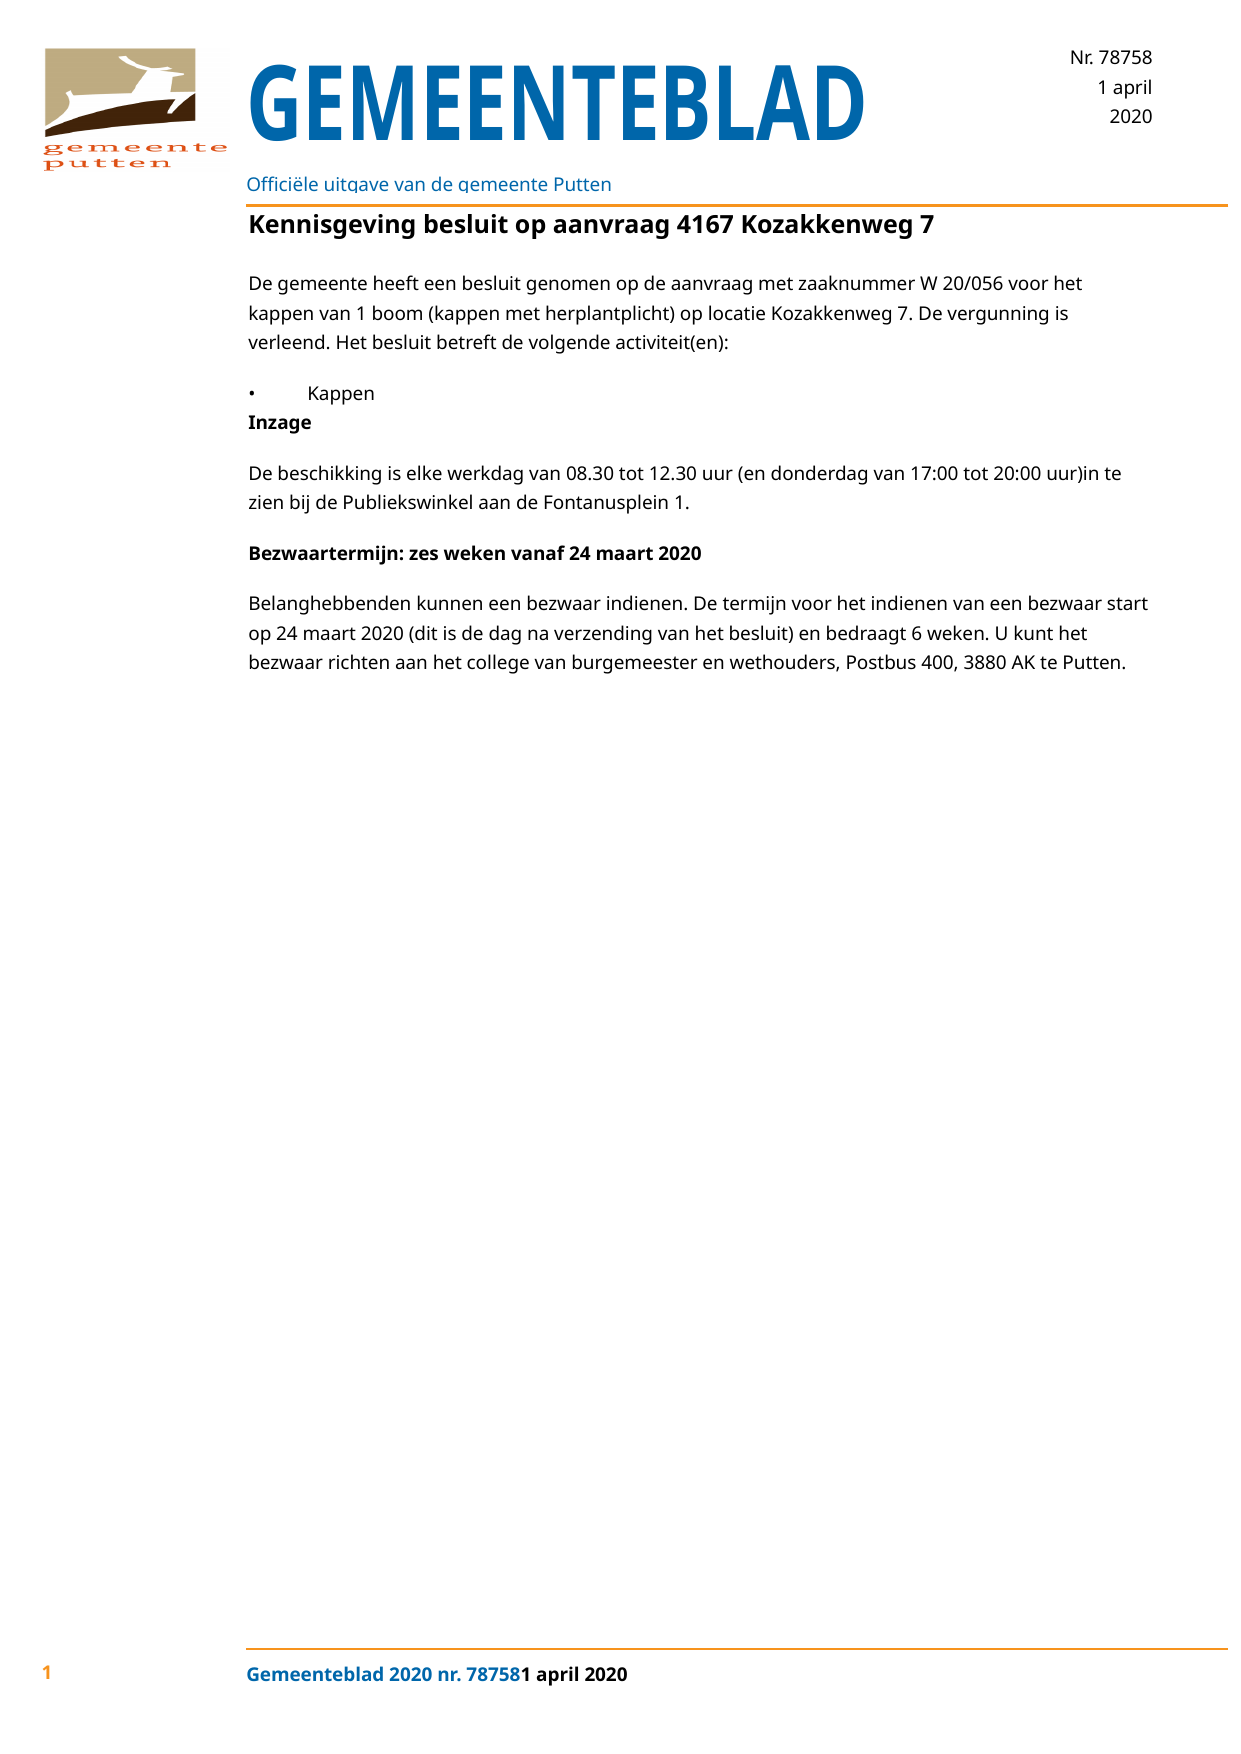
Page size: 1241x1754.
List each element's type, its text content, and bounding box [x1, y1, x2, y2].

text Belanghebbenden kunnen een bezwaar indienen. De termijn voor het indienen van een bezwaar start op 24 maart 2020 (dit is de dag na verzending van het besluit) en bedraagt 6 weken. U kunt het bezwaar richten aan het college van burgemeester en wethouders, Postbus 400, 3880 AK te Putten. [248, 590, 1152, 675]
text Inzage [248, 409, 1152, 435]
text De beschikking is elke werkdag van 08.30 tot 12.30 uur (en donderdag van 17:00 tot 20:00 uur)in te zien bij de Publiekswinkel aan de Fontanusplein 1. [248, 460, 1152, 515]
list Kappen [248, 380, 1152, 406]
text Kennisgeving besluit op aanvraag 4167 Kozakkenweg 7 [248, 207, 1152, 241]
text De gemeente heeft een besluit genomen op de aanvraag met zaaknummer W 20/056 voor het kappen van 1 boom (kappen met herplantplicht) op locatie Kozakkenweg 7. De vergunning is verleend. Het besluit betreft de volgende activiteit(en): [248, 270, 1152, 355]
text Bezwaartermijn: zes weken vanaf 24 maart 2020 [248, 540, 1152, 566]
picture [41, 47, 231, 172]
